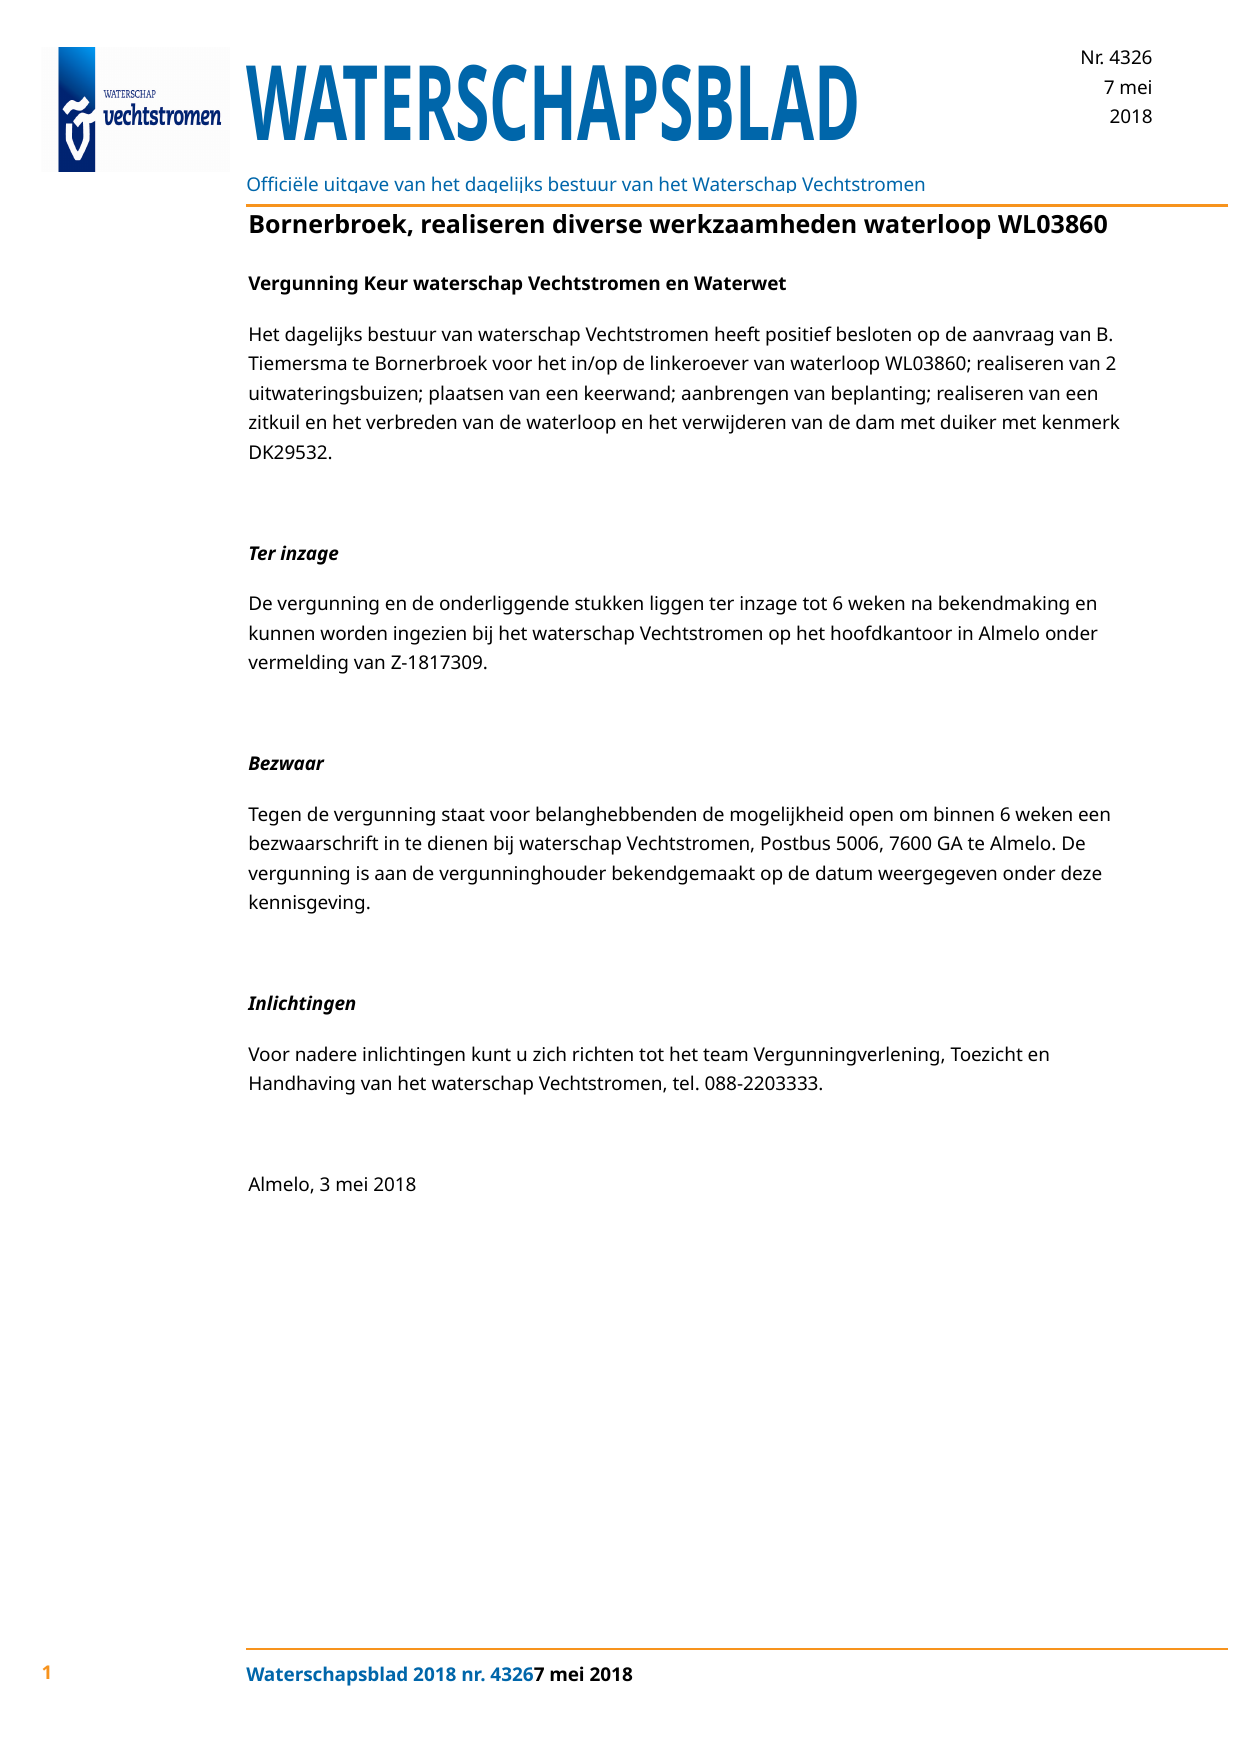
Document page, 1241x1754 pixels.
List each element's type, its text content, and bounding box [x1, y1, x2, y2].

text Tegen de vergunning staat voor belanghebbenden de mogelijkheid open om binnen 6 weken een bezwaarschrift in te dienen bij waterschap Vechtstromen, Postbus 5006, 7600 GA te Almelo. De vergunning is aan de vergunninghouder bekendgemaakt op de datum weergegeven onder deze kennisgeving. [248, 801, 1152, 915]
text Almelo, 3 mei 2018 [248, 1171, 1152, 1197]
text Bezwaar [248, 750, 1152, 776]
text Vergunning Keur waterschap Vechtstromen en Waterwet [248, 270, 1152, 296]
text Voor nadere inlichtingen kunt u zich richten tot het team Vergunningverlening, Toezicht en Handhaving van het waterschap Vechtstromen, tel. 088-2203333. [248, 1041, 1152, 1096]
text Ter inzage [248, 540, 1152, 566]
text Inlichtingen [248, 990, 1152, 1016]
text De vergunning en de onderliggende stukken liggen ter inzage tot 6 weken na bekendmaking en kunnen worden ingezien bij het waterschap Vechtstromen op het hoofdkantoor in Almelo onder vermelding van Z-1817309. [248, 590, 1152, 675]
text Bornerbroek, realiseren diverse werkzaamheden waterloop WL03860 [248, 207, 1152, 241]
picture [41, 47, 231, 172]
text Het dagelijks bestuur van waterschap Vechtstromen heeft positief besloten op de aanvraag van B. Tiemersma te Bornerbroek voor het in/op de linkeroever van waterloop WL03860; realiseren van 2 uitwateringsbuizen; plaatsen van een keerwand; aanbrengen van beplanting; realiseren van een zitkuil en het verbreden van de waterloop en het verwijderen van de dam met duiker met kenmerk DK29532. [248, 321, 1152, 465]
